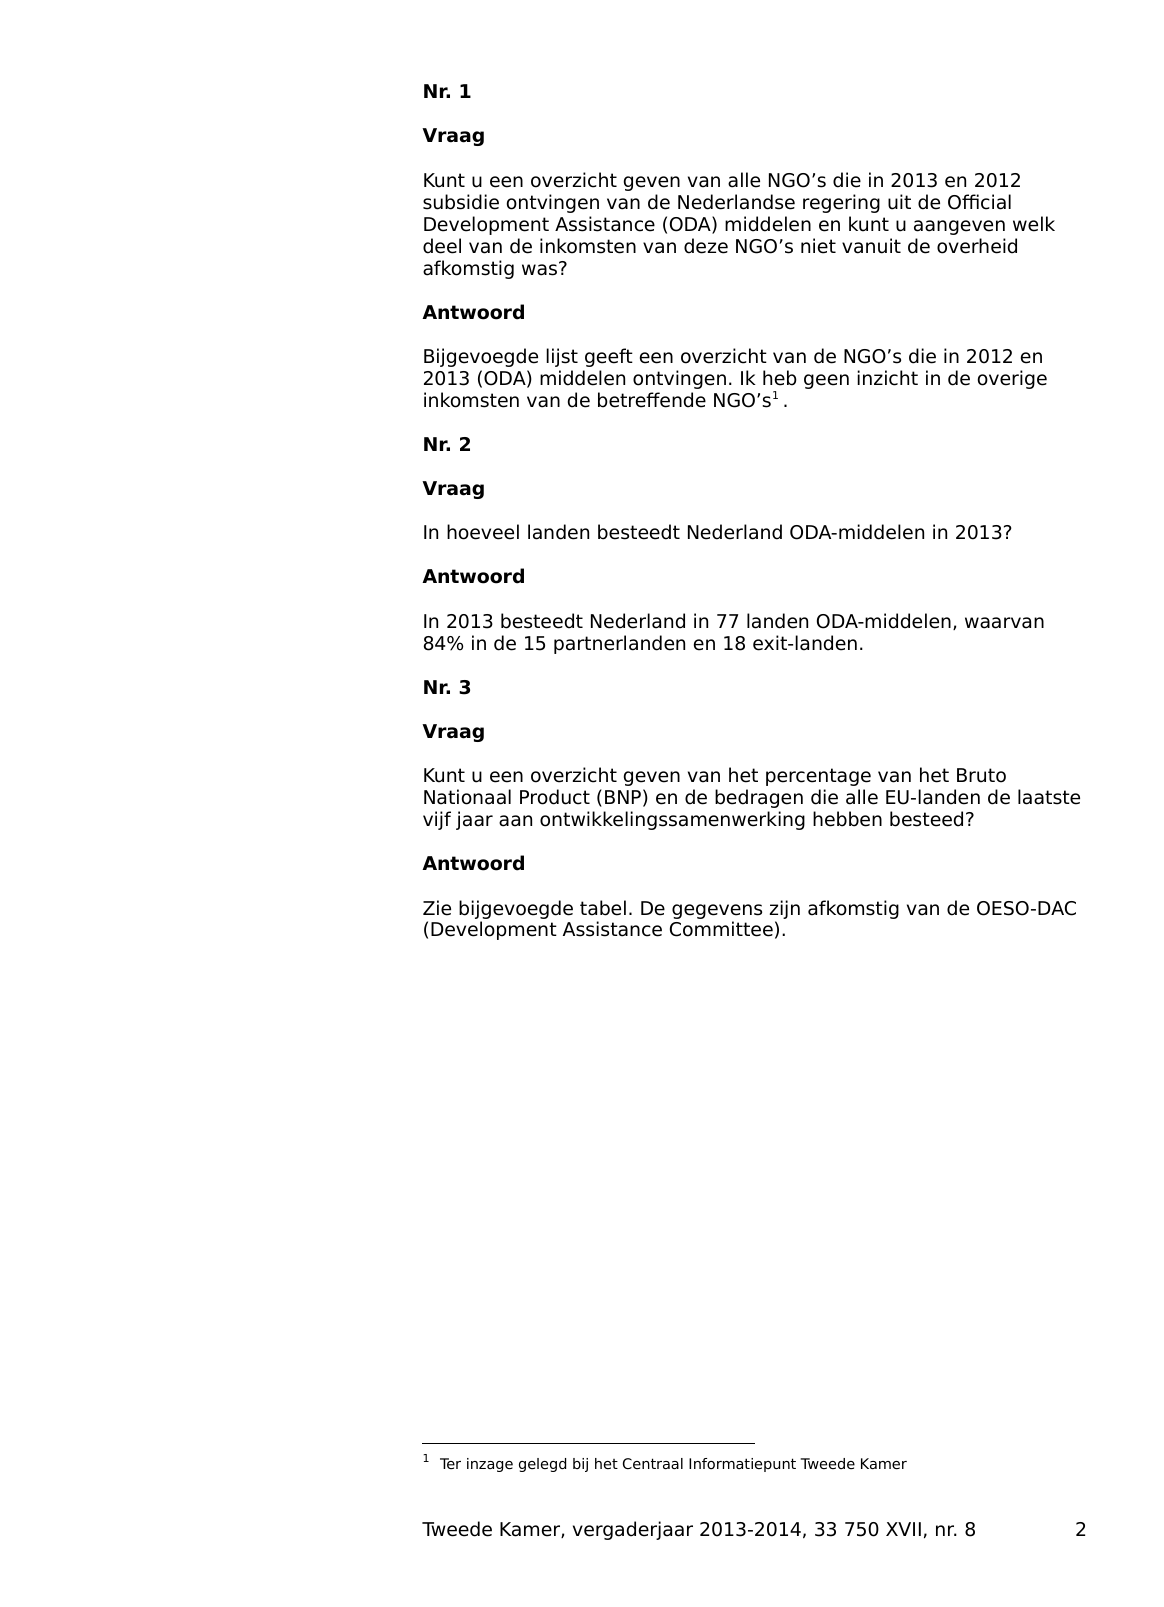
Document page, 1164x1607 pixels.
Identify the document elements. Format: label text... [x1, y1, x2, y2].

subtitle Nr. 2 [422, 434, 1087, 456]
text In hoeveel landen besteedt Nederland ODA-middelen in 2013? [422, 522, 1087, 544]
subtitle Nr. 3 [422, 677, 1087, 699]
text In 2013 besteedt Nederland in 77 landen ODA-middelen, waarvan 84% in de 15 partnerlanden en 18 exit-landen. [422, 611, 1087, 654]
subtitle Vraag [422, 125, 1087, 147]
text Bijgevoegde lijst geeft een overzicht van de NGO’s die in 2012 en 2013 (ODA) middelen ontvingen. Ik heb geen inzicht in de overige inkomsten van de betreffende NGO’s. [422, 346, 1087, 412]
text Zie bijgevoegde tabel. De gegevens zijn afkomstig van de OESO-DAC (Development Assistance Committee). [422, 897, 1087, 941]
text Kunt u een overzicht geven van het percentage van het Bruto Nationaal Product (BNP) en de bedragen die alle EU-landen de laatste vijf jaar aan ontwikkelingssamenwerking hebben besteed? [422, 765, 1087, 831]
subtitle Antwoord [422, 566, 1087, 588]
text Ter inzage gelegd bij het Centraal Informatiepunt Tweede Kamer [422, 1452, 1087, 1474]
subtitle Antwoord [422, 853, 1087, 875]
subtitle Nr. 1 [422, 81, 1087, 103]
subtitle Vraag [422, 721, 1087, 743]
text Kunt u een overzicht geven van alle NGO’s die in 2013 en 2012 subsidie ontvingen van de Nederlandse regering uit de Official Development Assistance (ODA) middelen en kunt u aangeven welk deel van de inkomsten van deze NGO’s niet vanuit de overheid afkomstig was? [422, 169, 1087, 279]
subtitle Antwoord [422, 302, 1087, 324]
subtitle Vraag [422, 478, 1087, 500]
